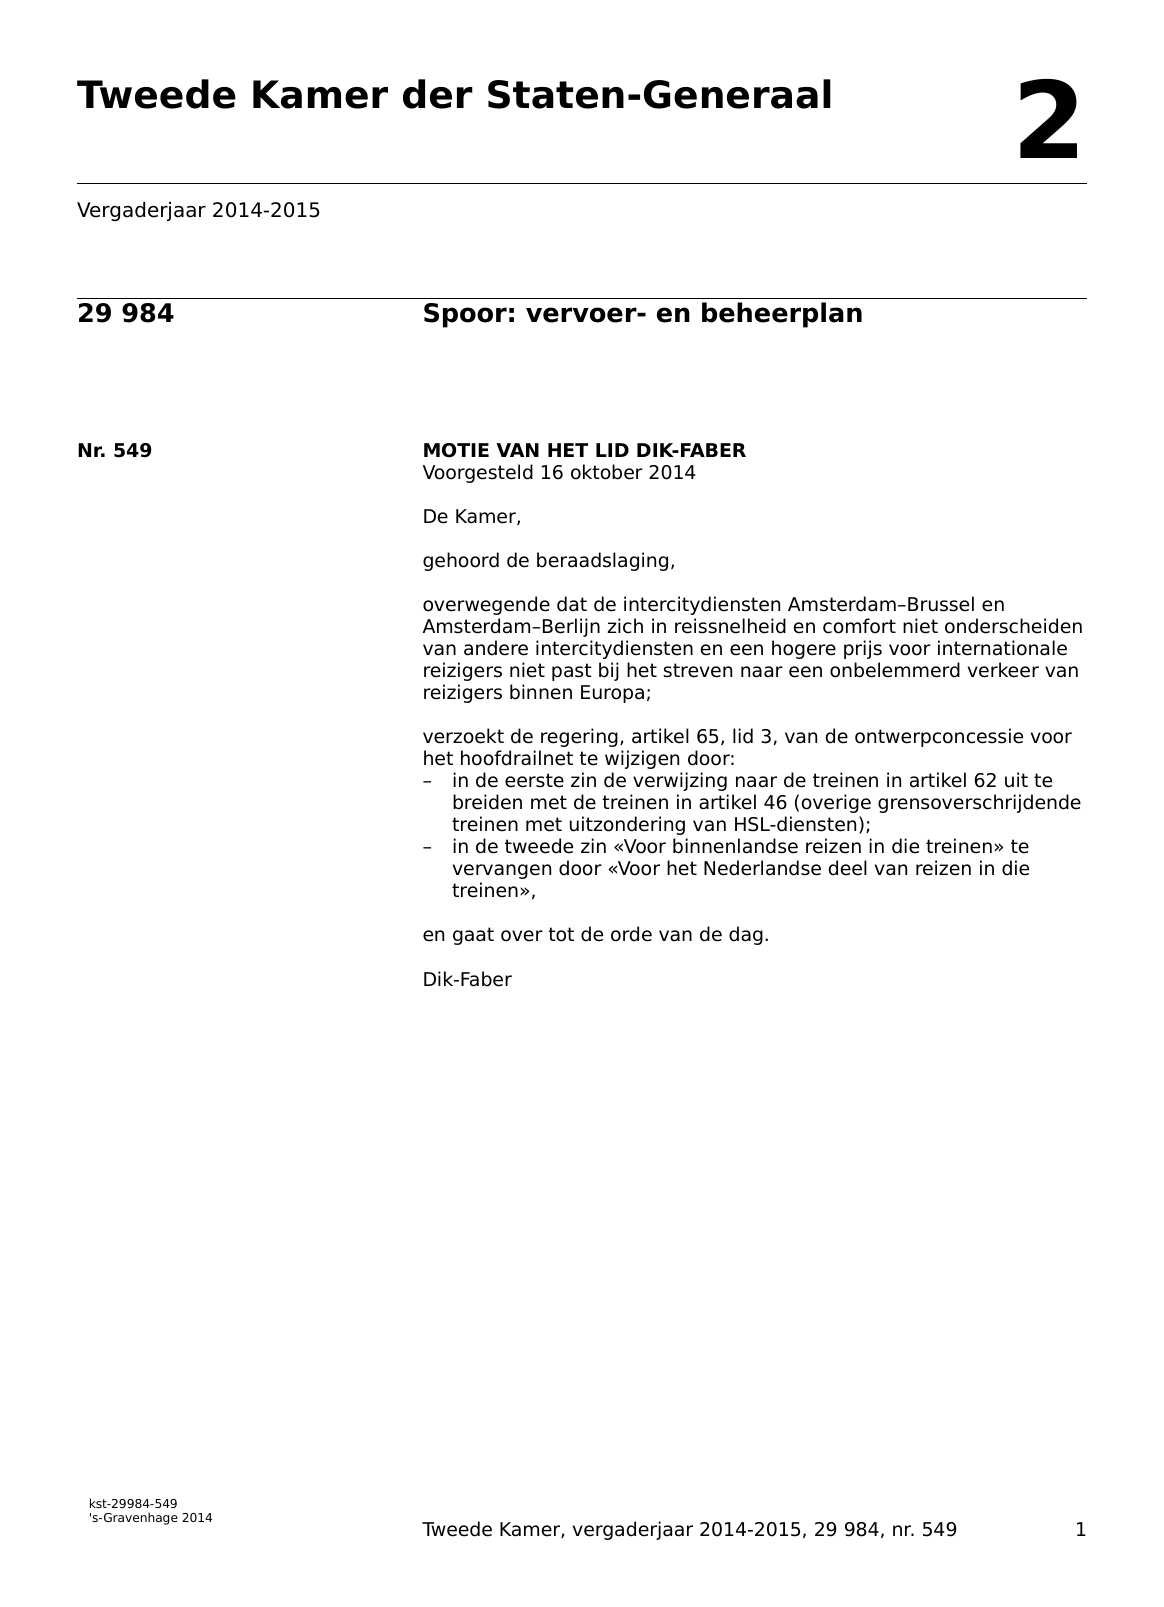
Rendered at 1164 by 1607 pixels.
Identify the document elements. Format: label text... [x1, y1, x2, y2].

text – in de tweede zin «Voor binnenlandse reizen in die treinen» te vervangen door «Voor het Nederlandse deel van reizen in die treinen», [422, 836, 1087, 902]
text Voorgesteld 16 oktober 2014 [422, 462, 1087, 484]
text – in de eerste zin de verwijzing naar de treinen in artikel 62 uit te breiden met de treinen in artikel 46 (overige grensoverschrijdende treinen met uitzondering van HSL-diensten); [422, 770, 1087, 836]
text 's-Gravenhage 2014 [88, 1511, 323, 1525]
subtitle 29 984 Spoor: vervoer- en beheerplan [77, 299, 1087, 329]
table_header Tweede Kamer der Staten-Generaal [77, 59, 886, 183]
table_cell Vergaderjaar 2014-2015 [77, 184, 1087, 298]
text Dik-Faber [422, 968, 1087, 990]
text en gaat over tot de orde van de dag. [422, 924, 1087, 946]
text verzoekt de regering, artikel 65, lid 3, van de ontwerpconcessie voor het hoofdrailnet te wijzigen door: [422, 726, 1087, 770]
text De Kamer, [422, 506, 1087, 528]
text overwegende dat de intercitydiensten Amsterdam–Brussel en Amsterdam–Berlijn zich in reissnelheid en comfort niet onderscheiden van andere intercitydiensten en een hogere prijs voor internationale reizigers niet past bij het streven naar een onbelemmerd verkeer van reizigers binnen Europa; [422, 594, 1087, 704]
text kst-29984-549 [88, 1497, 323, 1511]
table_header 2 [886, 59, 1087, 183]
subtitle Nr. 549 MOTIE VAN HET LID DIK-FABER [77, 440, 1087, 462]
text gehoord de beraadslaging, [422, 550, 1087, 572]
